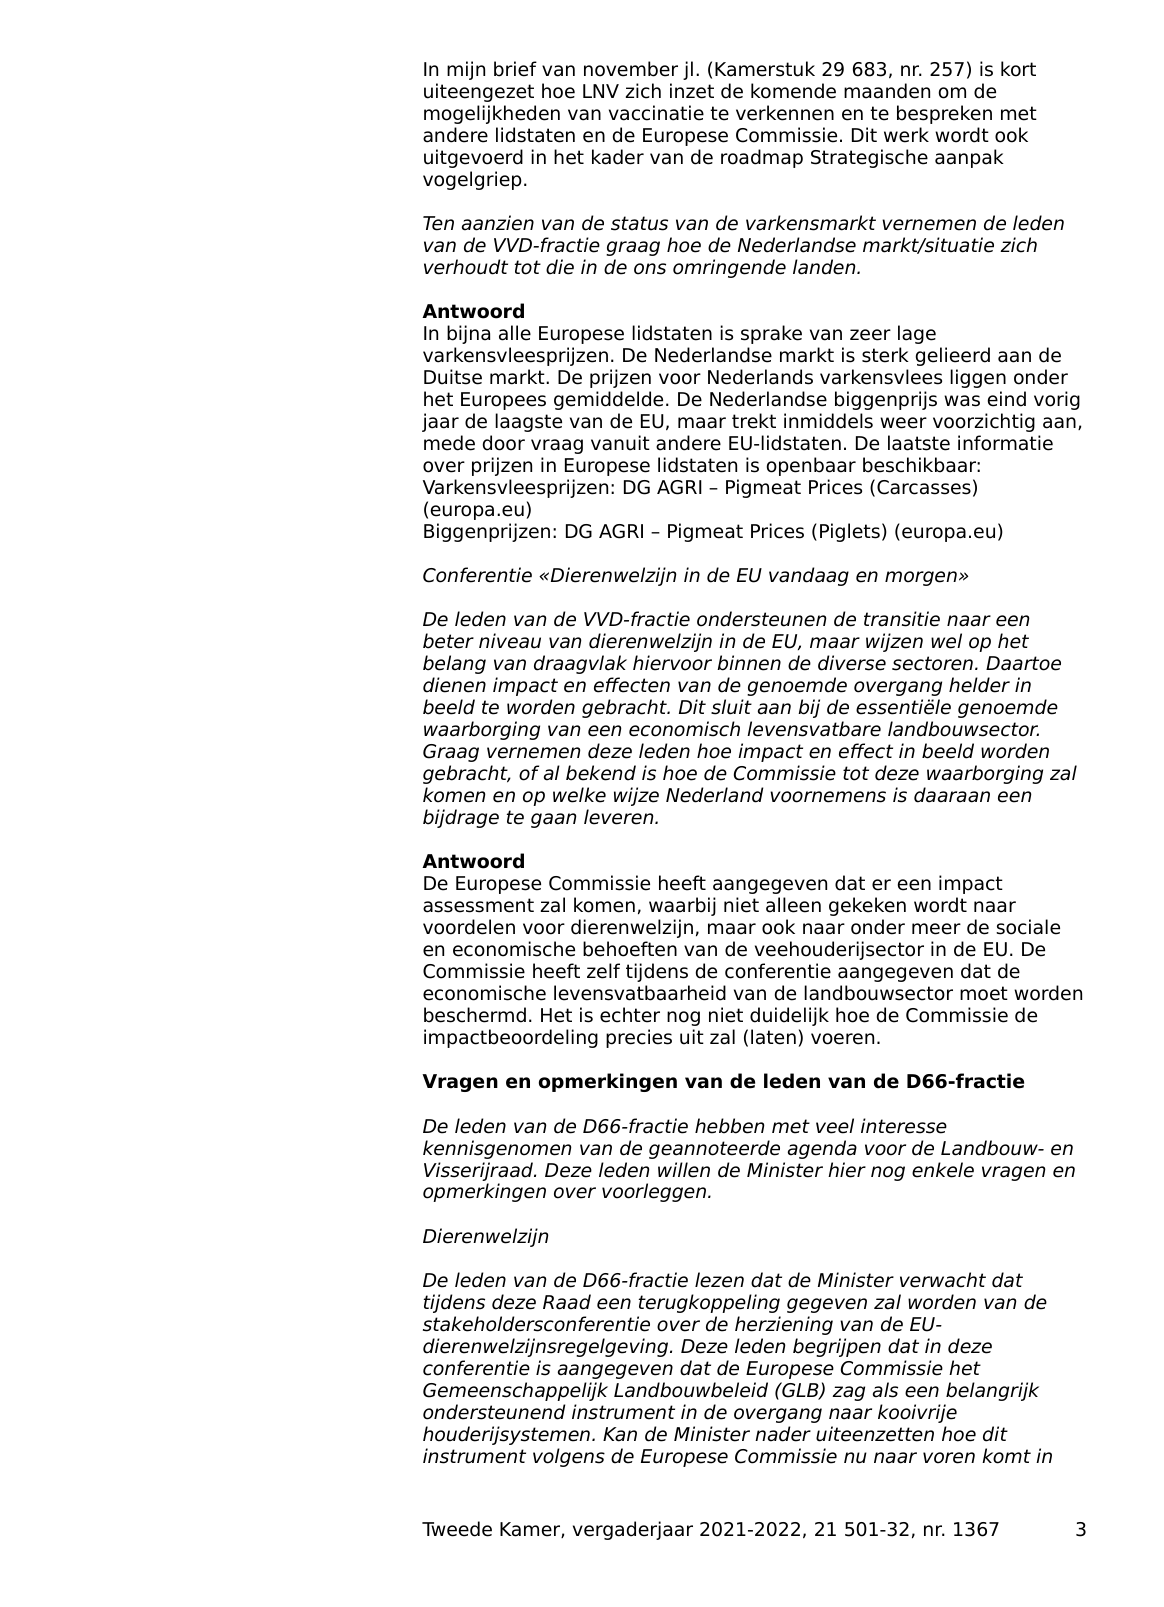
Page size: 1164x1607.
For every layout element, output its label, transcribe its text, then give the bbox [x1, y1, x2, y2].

text De Europese Commissie heeft aangegeven dat er een impact assessment zal komen, waarbij niet alleen gekeken wordt naar voordelen voor dierenwelzijn, maar ook naar onder meer de sociale en economische behoeften van de veehouderijsector in de EU. De Commissie heeft zelf tijdens de conferentie aangegeven dat de economische levensvatbaarheid van de landbouwsector moet worden beschermd. Het is echter nog niet duidelijk hoe de Commissie de impactbeoordeling precies uit zal (laten) voeren. [422, 873, 1087, 1049]
subtitle Vragen en opmerkingen van de leden van de D66-fractie [422, 1071, 1087, 1093]
text De leden van de VVD-fractie ondersteunen de transitie naar een beter niveau van dierenwelzijn in de EU, maar wijzen wel op het belang van draagvlak hiervoor binnen de diverse sectoren. Daartoe dienen impact en effecten van de genoemde overgang helder in beeld te worden gebracht. Dit sluit aan bij de essentiële genoemde waarborging van een economisch levensvatbare landbouwsector. Graag vernemen deze leden hoe impact en effect in beeld worden gebracht, of al bekend is hoe de Commissie tot deze waarborging zal komen en op welke wijze Nederland voornemens is daaraan een bijdrage te gaan leveren. [422, 609, 1087, 829]
text Varkensvleesprijzen: DG AGRI – Pigmeat Prices (Carcasses) (europa.eu) [422, 477, 1087, 521]
subtitle Dierenwelzijn [422, 1226, 1087, 1248]
subtitle Conferentie «Dierenwelzijn in de EU vandaag en morgen» [422, 565, 1087, 587]
text De leden van de D66-fractie hebben met veel interesse kennisgenomen van de geannoteerde agenda voor de Landbouw- en Visserijraad. Deze leden willen de Minister hier nog enkele vragen en opmerkingen over voorleggen. [422, 1116, 1087, 1203]
text In bijna alle Europese lidstaten is sprake van zeer lage varkensvleesprijzen. De Nederlandse markt is sterk gelieerd aan de Duitse markt. De prijzen voor Nederlands varkensvlees liggen onder het Europees gemiddelde. De Nederlandse biggenprijs was eind vorig jaar de laagste van de EU, maar trekt inmiddels weer voorzichtig aan, mede door vraag vanuit andere EU-lidstaten. De laatste informatie over prijzen in Europese lidstaten is openbaar beschikbaar: [422, 323, 1087, 477]
text Antwoord [422, 301, 1087, 323]
text Antwoord [422, 851, 1087, 873]
text Biggenprijzen: DG AGRI – Pigmeat Prices (Piglets) (europa.eu) [422, 521, 1087, 543]
text Ten aanzien van de status van de varkensmarkt vernemen de leden van de VVD-fractie graag hoe de Nederlandse markt/situatie zich verhoudt tot die in de ons omringende landen. [422, 213, 1087, 279]
text In mijn brief van november jl. (Kamerstuk 29 683, nr. 257) is kort uiteengezet hoe LNV zich inzet de komende maanden om de mogelijkheden van vaccinatie te verkennen en te bespreken met andere lidstaten en de Europese Commissie. Dit werk wordt ook uitgevoerd in het kader van de roadmap Strategische aanpak vogelgriep. [422, 59, 1087, 191]
text De leden van de D66-fractie lezen dat de Minister verwacht dat tijdens deze Raad een terugkoppeling gegeven zal worden van de stakeholdersconferentie over de herziening van de EU-dierenwelzijnsregelgeving. Deze leden begrijpen dat in deze conferentie is aangegeven dat de Europese Commissie het Gemeenschappelijk Landbouwbeleid (GLB) zag als een belangrijk ondersteunend instrument in de overgang naar kooivrije houderijsystemen. Kan de Minister nader uiteenzetten hoe dit instrument volgens de Europese Commissie nu naar voren komt in [422, 1270, 1087, 1468]
